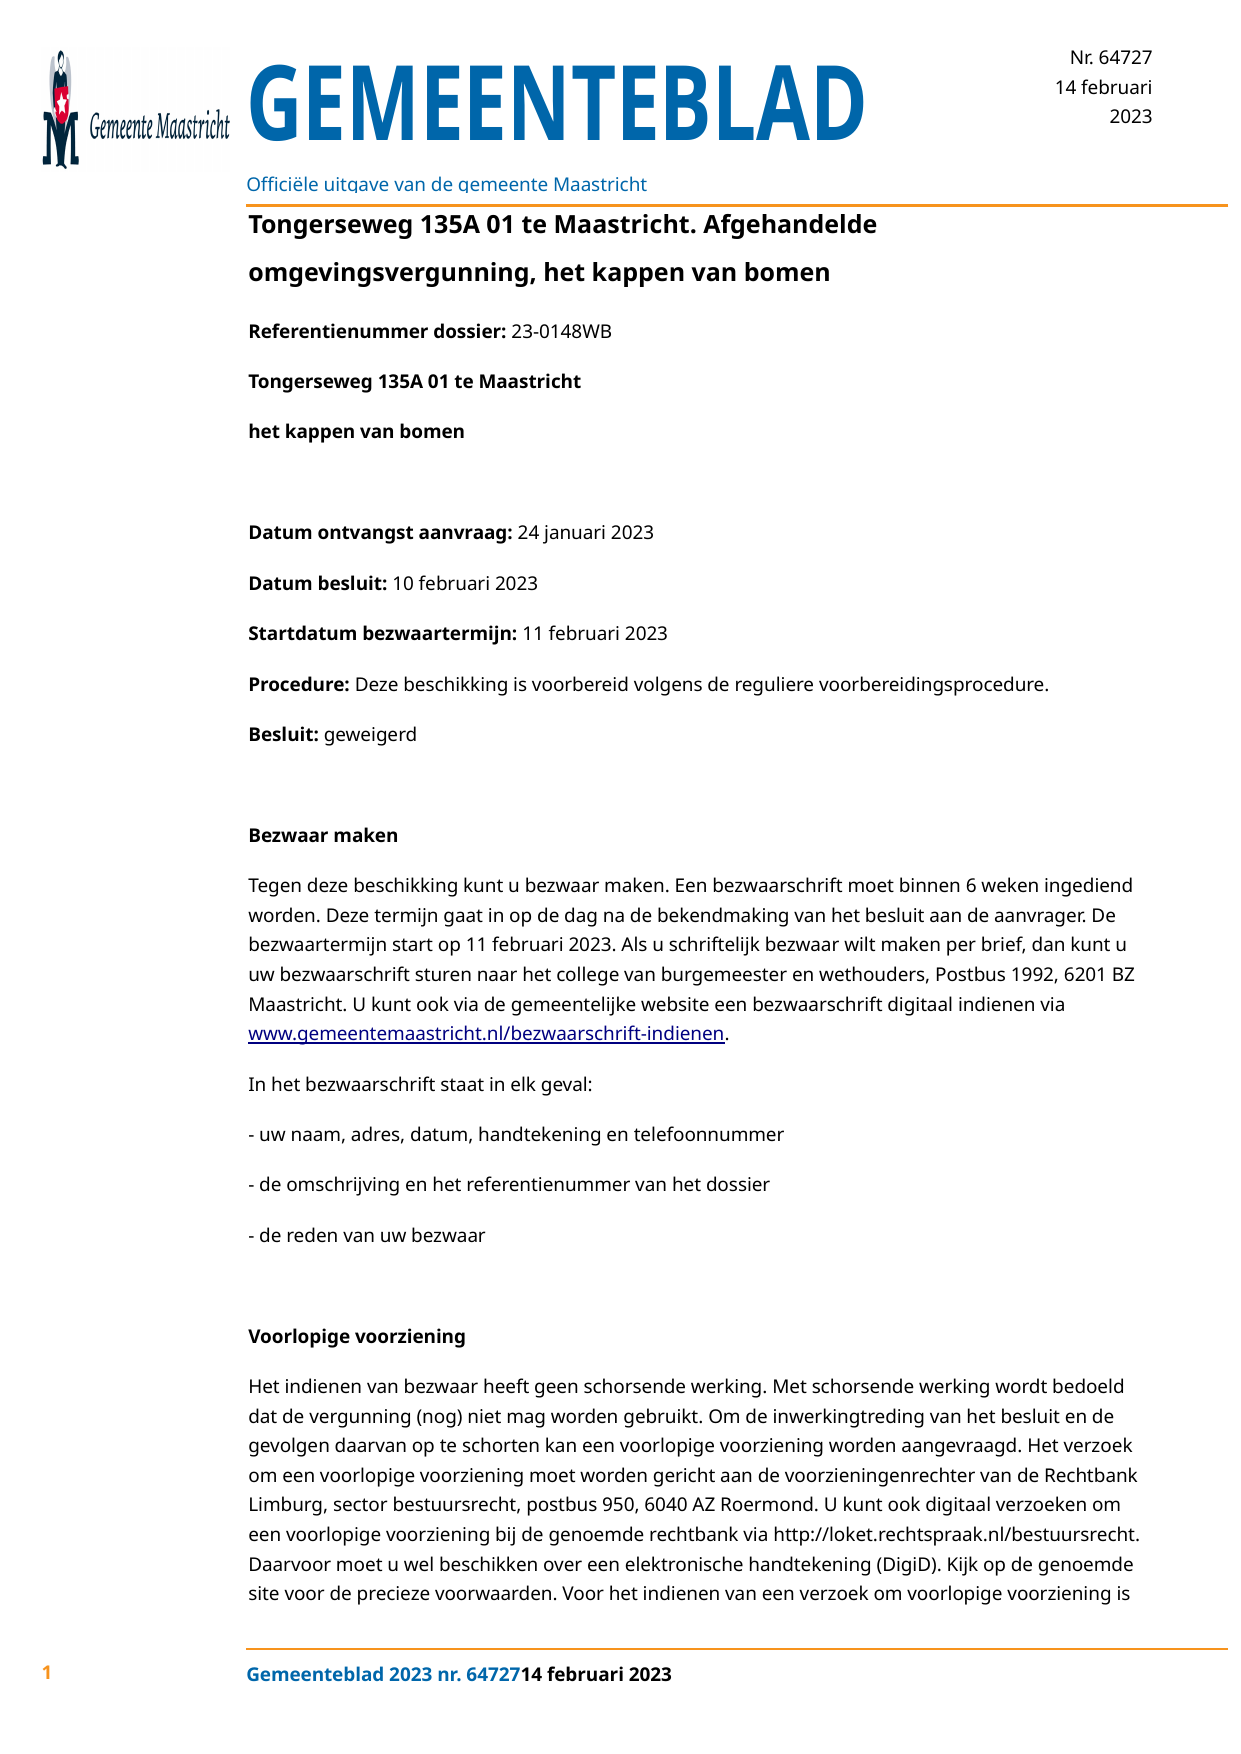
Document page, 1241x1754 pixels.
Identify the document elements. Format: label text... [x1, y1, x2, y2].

text - de omschrijving en het referentienummer van het dossier [248, 1172, 1152, 1197]
text Tongerseweg 135A 01 te Maastricht. Afgehandelde omgevingsvergunning, het kappen van bomen [248, 207, 1152, 288]
text Tegen deze beschikking kunt u bezwaar maken. Een bezwaarschrift moet binnen 6 weken ingediend worden. Deze termijn gaat in op de dag na de bekendmaking van het besluit aan de aanvrager. De bezwaartermijn start op 11 februari 2023. Als u schriftelijk bezwaar wilt maken per brief, dan kunt u uw bezwaarschrift sturen naar het college van burgemeester en wethouders, Postbus 1992, 6201 BZ Maastricht. U kunt ook via de gemeentelijke website een bezwaarschrift digitaal indienen via www.gemeentemaastricht.nl/bezwaarschrift-indienen. [248, 872, 1152, 1046]
text Voorlopige voorziening [248, 1323, 1152, 1349]
text Bezwaar maken [248, 822, 1152, 848]
text het kappen van bomen [248, 419, 1152, 444]
text - uw naam, adres, datum, handtekening en telefoonnummer [248, 1121, 1152, 1147]
text In het bezwaarschrift staat in elk geval: [248, 1071, 1152, 1097]
text Referentienummer dossier: 23-0148WB [248, 318, 1152, 344]
text Datum ontvangst aanvraag: 24 januari 2023 [248, 519, 1152, 545]
text Besluit: geweigerd [248, 721, 1152, 747]
text - de reden van uw bezwaar [248, 1222, 1152, 1248]
text Startdatum bezwaartermijn: 11 februari 2023 [248, 620, 1152, 646]
picture [41, 47, 231, 172]
text Tongerseweg 135A 01 te Maastricht [248, 368, 1152, 394]
text Procedure: Deze beschikking is voorbereid volgens de reguliere voorbereidingsprocedure. [248, 671, 1152, 697]
text Het indienen van bezwaar heeft geen schorsende werking. Met schorsende werking wordt bedoeld dat de vergunning (nog) niet mag worden gebruikt. Om de inwerkingtreding van het besluit en de gevolgen daarvan op te schorten kan een voorlopige voorziening worden aangevraagd. Het verzoek om een voorlopige voorziening moet worden gericht aan de voorzieningenrechter van de Rechtbank Limburg, sector bestuursrecht, postbus 950, 6040 AZ Roermond. U kunt ook digitaal verzoeken om een voorlopige voorziening bij de genoemde rechtbank via http://loket.rechtspraak.nl/bestuursrecht. Daarvoor moet u wel beschikken over een elektronische handtekening (DigiD). Kijk op de genoemde site voor de precieze voorwaarden. Voor het indienen van een verzoek om voorlopige voorziening is [248, 1373, 1152, 1606]
text Datum besluit: 10 februari 2023 [248, 570, 1152, 596]
